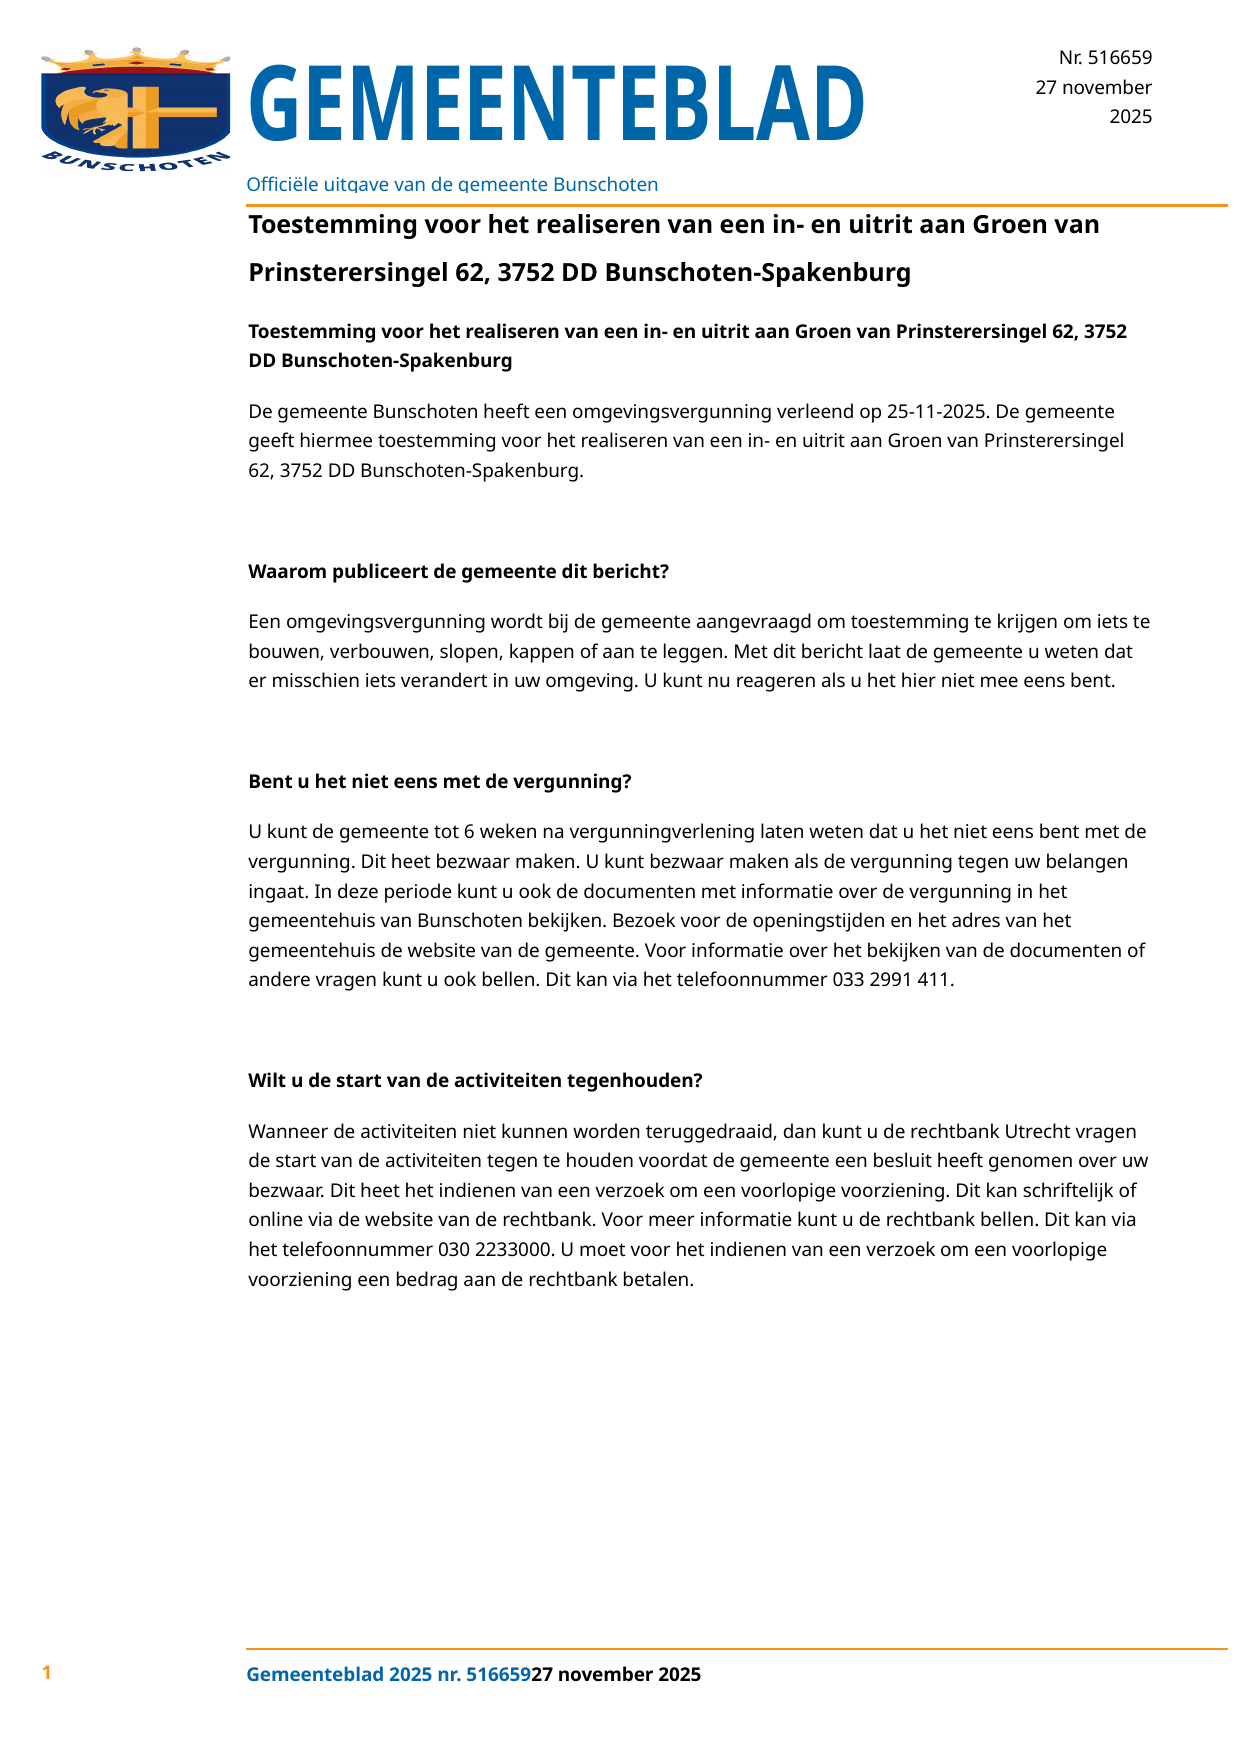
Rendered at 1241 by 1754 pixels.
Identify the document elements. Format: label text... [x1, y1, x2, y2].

text Wilt u de start van de activiteiten tegenhouden? [248, 1067, 1152, 1093]
text Een omgevingsvergunning wordt bij de gemeente aangevraagd om toestemming te krijgen om iets te bouwen, verbouwen, slopen, kappen of aan te leggen. Met dit bericht laat de gemeente u weten dat er misschien iets verandert in uw omgeving. U kunt nu reageren als u het hier niet mee eens bent. [248, 608, 1152, 693]
text Bent u het niet eens met de vergunning? [248, 768, 1152, 794]
text Toestemming voor het realiseren van een in- en uitrit aan Groen van Prinsterersingel 62, 3752 DD Bunschoten-Spakenburg [248, 318, 1152, 373]
text Wanneer de activiteiten niet kunnen worden teruggedraaid, dan kunt u de rechtbank Utrecht vragen de start van de activiteiten tegen te houden voordat de gemeente een besluit heeft genomen over uw bezwaar. Dit heet het indienen van een verzoek om een voorlopige voorziening. Dit kan schriftelijk of online via de website van de rechtbank. Voor meer informatie kunt u de rechtbank bellen. Dit kan via het telefoonnummer 030 2233000. U moet voor het indienen van een verzoek om een voorlopige voorziening een bedrag aan de rechtbank betalen. [248, 1118, 1152, 1292]
text U kunt de gemeente tot 6 weken na vergunningverlening laten weten dat u het niet eens bent met de vergunning. Dit heet bezwaar maken. U kunt bezwaar maken als de vergunning tegen uw belangen ingaat. In deze periode kunt u ook de documenten met informatie over de vergunning in het gemeentehuis van Bunschoten bekijken. Bezoek voor de openingstijden en het adres van het gemeentehuis de website van de gemeente. Voor informatie over het bekijken van de documenten of andere vragen kunt u ook bellen. Dit kan via het telefoonnummer 033 2991 411. [248, 819, 1152, 992]
text Waarom publiceert de gemeente dit bericht? [248, 558, 1152, 584]
text De gemeente Bunschoten heeft een omgevingsvergunning verleend op 25-11-2025. De gemeente geeft hiermee toestemming voor het realiseren van een in- en uitrit aan Groen van Prinsterersingel 62, 3752 DD Bunschoten-Spakenburg. [248, 398, 1152, 483]
picture [41, 47, 231, 172]
text Toestemming voor het realiseren van een in- en uitrit aan Groen van Prinsterersingel 62, 3752 DD Bunschoten-Spakenburg [248, 207, 1152, 288]
